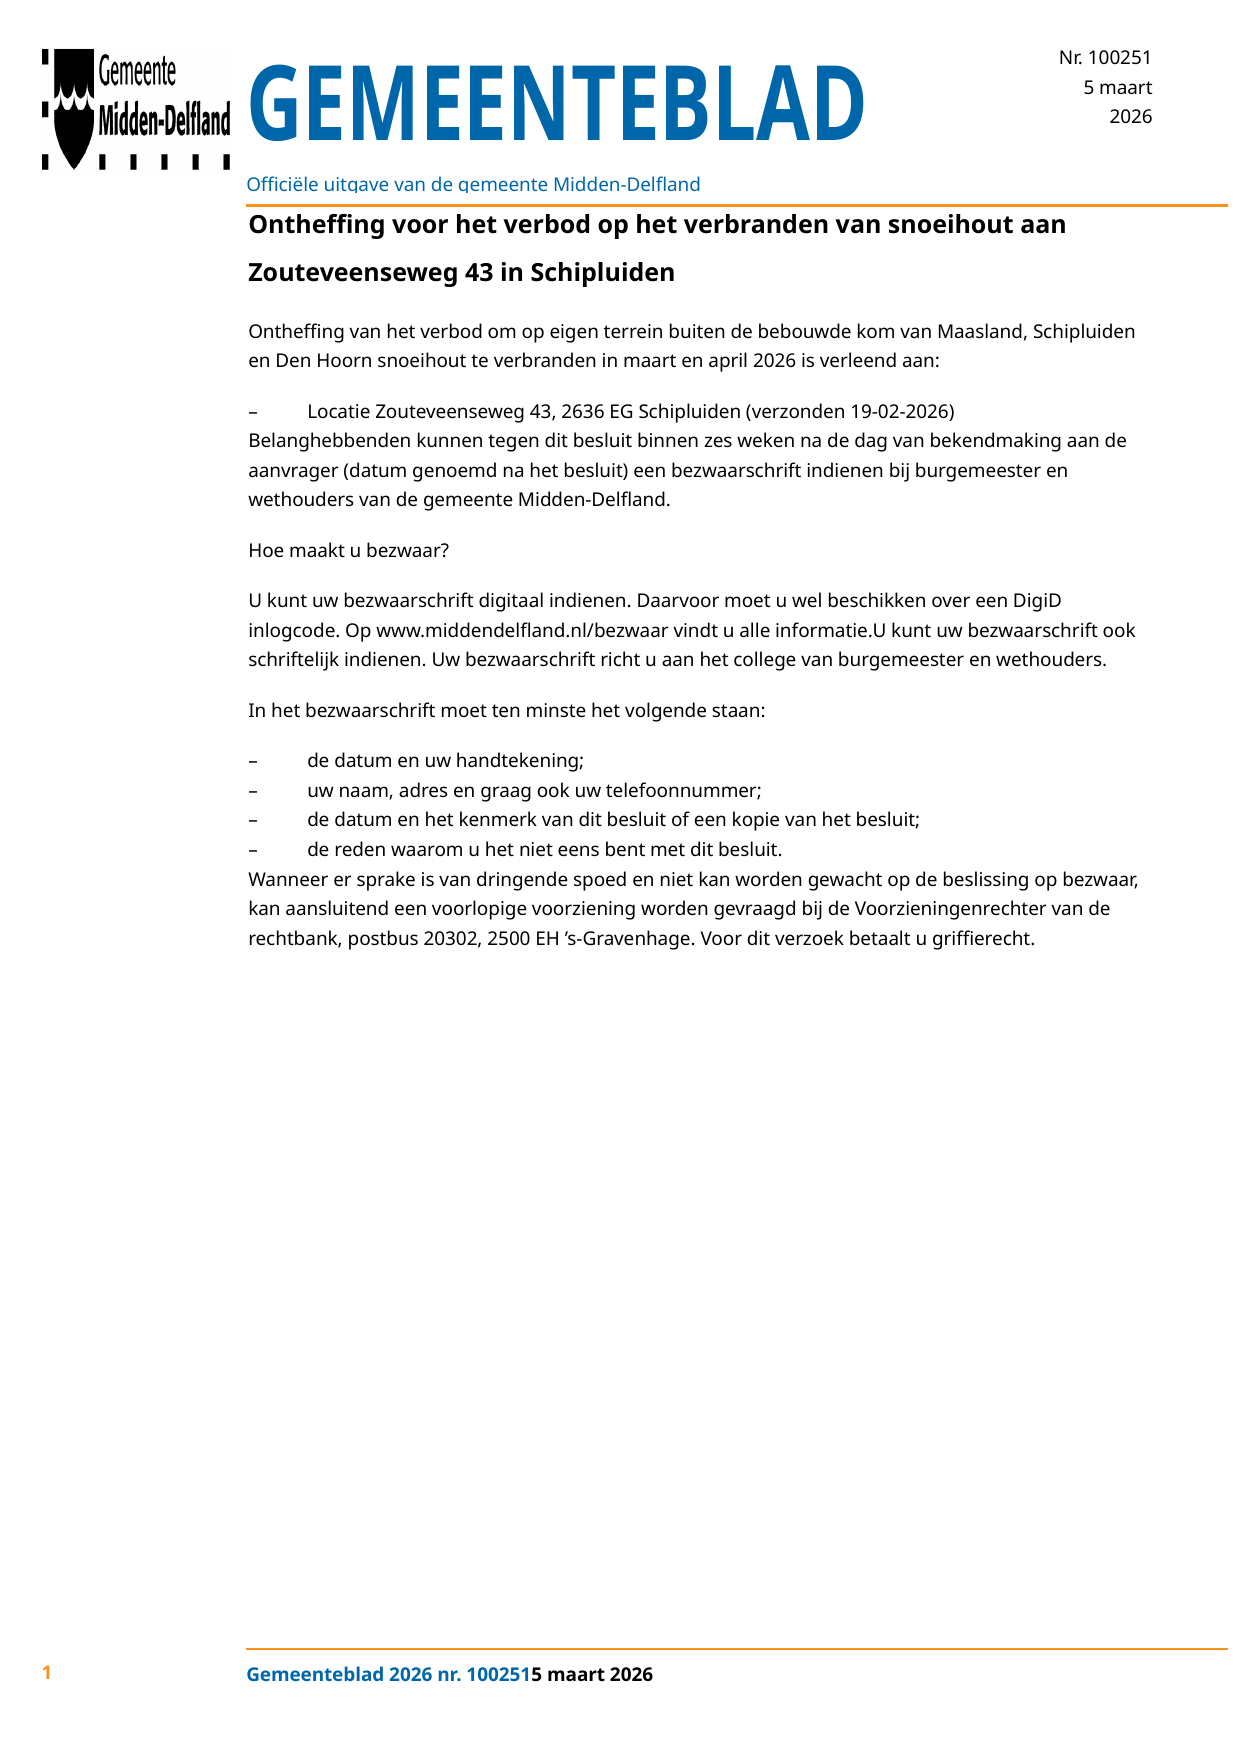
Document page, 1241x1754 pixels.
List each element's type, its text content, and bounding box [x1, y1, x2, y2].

text Ontheffing voor het verbod op het verbranden van snoeihout aan Zouteveenseweg 43 in Schipluiden [248, 207, 1152, 288]
text Hoe maakt u bezwaar? [248, 537, 1152, 563]
list uw naam, adres en graag ook uw telefoonnummer; [248, 777, 1152, 803]
list de datum en uw handtekening; [248, 747, 1152, 773]
picture [41, 47, 231, 172]
text Ontheffing van het verbod om op eigen terrein buiten de bebouwde kom van Maasland, Schipluiden en Den Hoorn snoeihout te verbranden in maart en april 2026 is verleend aan: [248, 318, 1152, 373]
text ​Wanneer er sprake is van dringende spoed en niet kan worden gewacht op de beslissing op bezwaar, kan aansluitend een voorlopige voorziening worden gevraagd bij de Voorzieningenrechter van de rechtbank, postbus 20302, 2500 EH ’s-Gravenhage. Voor dit verzoek betaalt u griffierecht. [248, 866, 1152, 951]
text U kunt uw bezwaarschrift digitaal indienen. Daarvoor moet u wel beschikken over een DigiD inlogcode. Op www.middendelfland.nl/bezwaar vindt u alle informatie.U kunt uw bezwaarschrift ook schriftelijk indienen. Uw bezwaarschrift richt u aan het college van burgemeester en wethouders. [248, 587, 1152, 672]
list de datum en het kenmerk van dit besluit of een kopie van het besluit; [248, 807, 1152, 832]
list de reden waarom u het niet eens bent met dit besluit. [248, 836, 1152, 862]
text Belanghebbenden kunnen tegen dit besluit binnen zes weken na de dag van bekendmaking aan de aanvrager (datum genoemd na het besluit) een bezwaarschrift indienen bij burgemeester en wethouders van de gemeente Midden-Delfland. [248, 427, 1152, 512]
list Locatie Zouteveenseweg 43, 2636 EG Schipluiden (verzonden 19-02-2026) [248, 398, 1152, 424]
text In het bezwaarschrift moet ten minste het volgende staan: [248, 697, 1152, 723]
